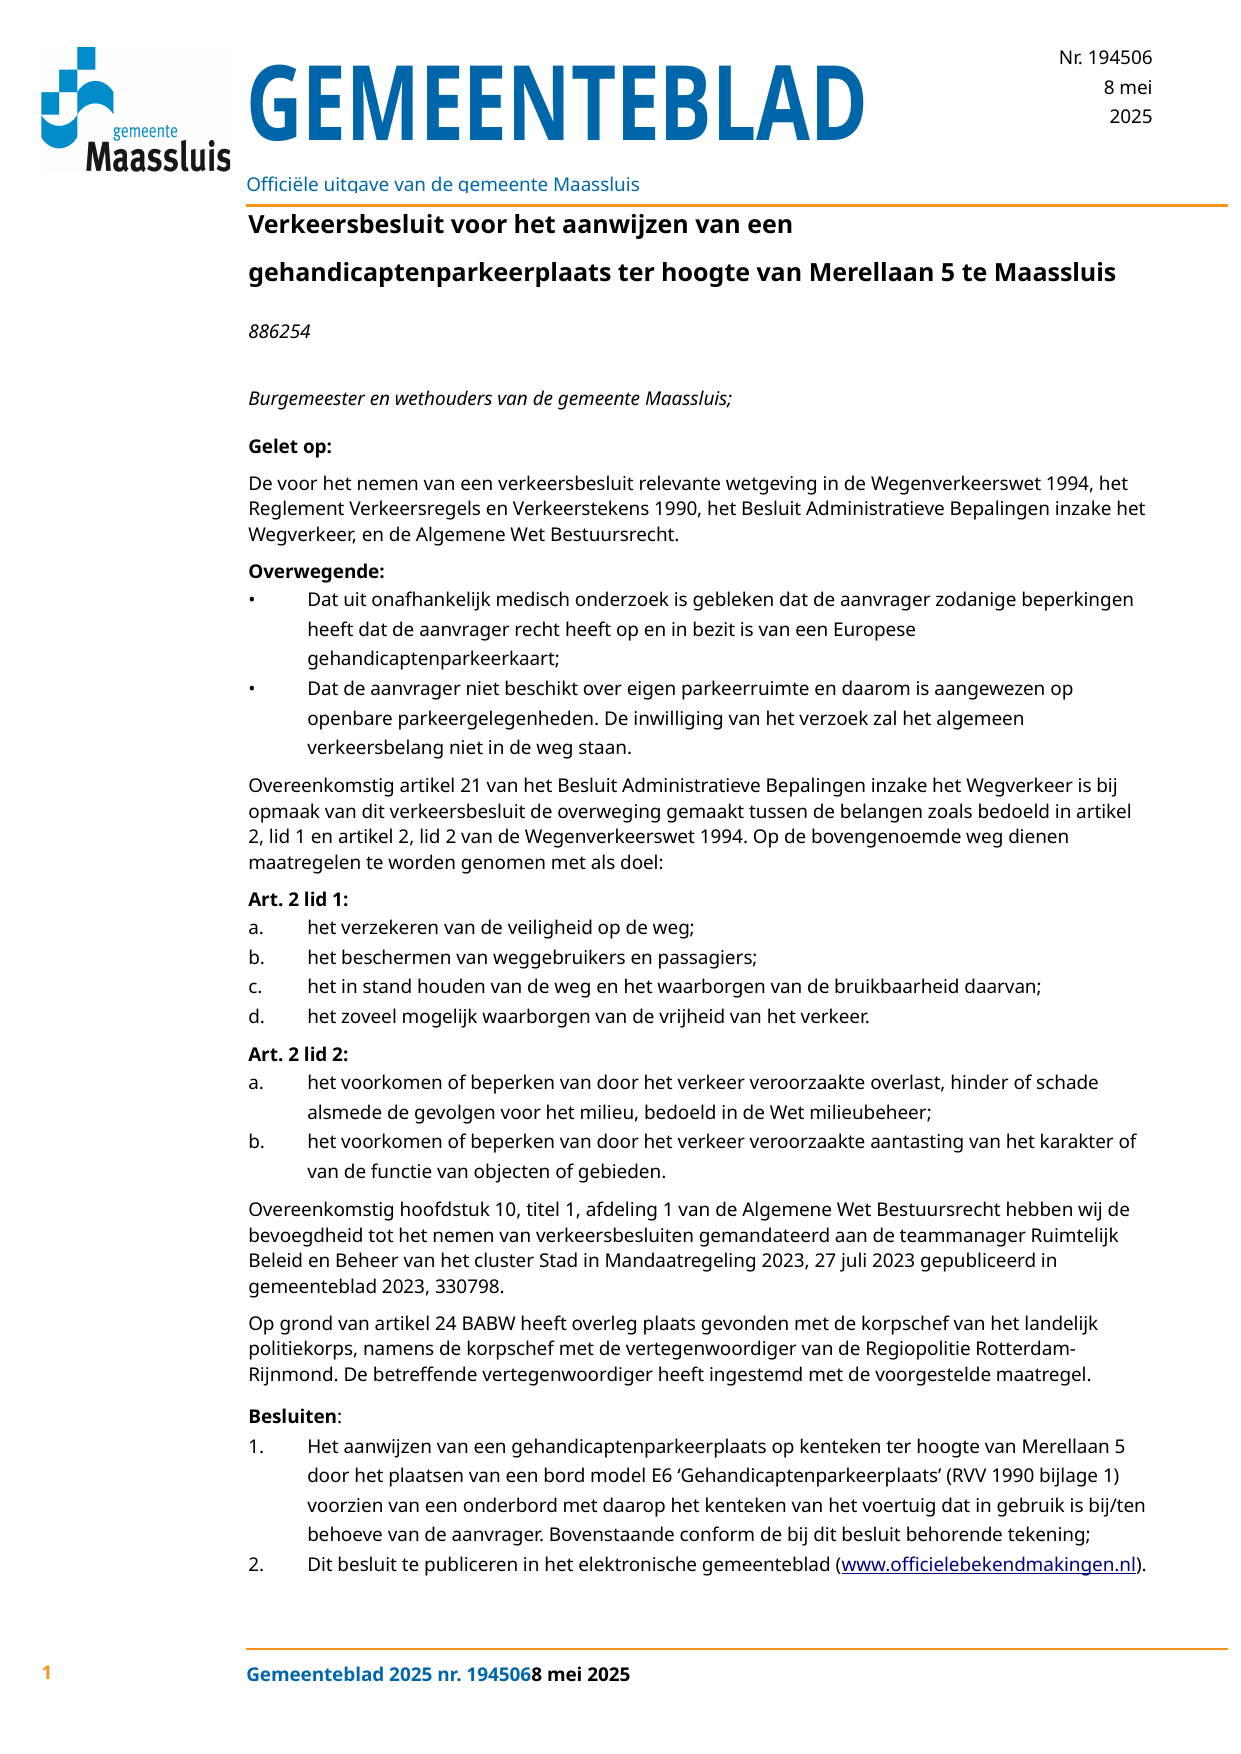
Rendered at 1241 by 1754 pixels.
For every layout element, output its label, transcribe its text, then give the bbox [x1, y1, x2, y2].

picture [41, 47, 77, 92]
text Overwegende: [248, 558, 1152, 584]
list Dit besluit te publiceren in het elektronische gemeenteblad (www.officielebekendmakingen.nl). [248, 1551, 1152, 1577]
list Dat uit onafhankelijk medisch onderzoek is gebleken dat de aanvrager zodanige beperkingen heeft dat de aanvrager recht heeft op en in bezit is van een Europese gehandicaptenparkeerkaart; [248, 586, 1152, 671]
list Het aanwijzen van een gehandicaptenparkeerplaats op kenteken ter hoogte van Merellaan 5 door het plaatsen van een bord model E6 ‘Gehandicaptenparkeerplaats’ (RVV 1990 bijlage 1) voorzien van een onderbord met daarop het kenteken van het voertuig dat in gebruik is bij/ten behoeve van de aanvrager. Bovenstaande conform de bij dit besluit behorende tekening; [248, 1433, 1152, 1547]
text De voor het nemen van een verkeersbesluit relevante wetgeving in de Wegenverkeerswet 1994, het Reglement Verkeersregels en Verkeerstekens 1990, het Besluit Administratieve Bepalingen inzake het Wegverkeer, en de Algemene Wet Bestuursrecht. [248, 470, 1152, 547]
text Burgemeester en wethouders van de gemeente Maassluis; [248, 386, 1152, 411]
text Verkeersbesluit voor het aanwijzen van een gehandicaptenparkeerplaats ter hoogte van Merellaan 5 te Maassluis [248, 207, 1152, 288]
text Gelet op: [248, 433, 1152, 459]
text Overeenkomstig artikel 21 van het Besluit Administratieve Bepalingen inzake het Wegverkeer is bij opmaak van dit verkeersbesluit de overweging gemaakt tussen de belangen zoals bedoeld in artikel 2, lid 1 en artikel 2, lid 2 van de Wegenverkeerswet 1994. Op de bovengenoemde weg dienen maatregelen te worden genomen met als doel: [248, 772, 1152, 875]
list het voorkomen of beperken van door het verkeer veroorzaakte aantasting van het karakter of van de functie van objecten of gebieden. [248, 1128, 1152, 1184]
list het beschermen van weggebruikers en passagiers; [248, 944, 1152, 970]
text 886254 [248, 318, 1152, 344]
text Art. 2 lid 2: [248, 1041, 1152, 1067]
text Art. 2 lid 1: [248, 886, 1152, 912]
text Besluiten: [248, 1403, 1152, 1429]
list het zoveel mogelijk waarborgen van de vrijheid van het verkeer. [248, 1003, 1152, 1029]
list Dat de aanvrager niet beschikt over eigen parkeerruimte en daarom is aangewezen op openbare parkeergelegenheden. De inwilliging van het verzoek zal het algemeen verkeersbelang niet in de weg staan. [248, 675, 1152, 760]
list het in stand houden van de weg en het waarborgen van de bruikbaarheid daarvan; [248, 973, 1152, 999]
list het verzekeren van de veiligheid op de weg; [248, 914, 1152, 940]
picture [41, 47, 231, 172]
text Overeenkomstig hoofdstuk 10, titel 1, afdeling 1 van de Algemene Wet Bestuursrecht hebben wij de bevoegdheid tot het nemen van verkeersbesluiten gemandateerd aan de teammanager Ruimtelijk Beleid en Beheer van het cluster Stad in Mandaatregeling 2023, 27 juli 2023 gepubliceerd in gemeenteblad 2023, 330798. [248, 1196, 1152, 1299]
list het voorkomen of beperken van door het verkeer veroorzaakte overlast, hinder of schade alsmede de gevolgen voor het milieu, bedoeld in de Wet milieubeheer; [248, 1069, 1152, 1125]
text Op grond van artikel 24 BABW heeft overleg plaats gevonden met de korpschef van het landelijk politiekorps, namens de korpschef met de vertegenwoordiger van de Regiopolitie Rotterdam-Rijnmond. De betreffende vertegenwoordiger heeft ingestemd met de voorgestelde maatregel. [248, 1310, 1152, 1387]
